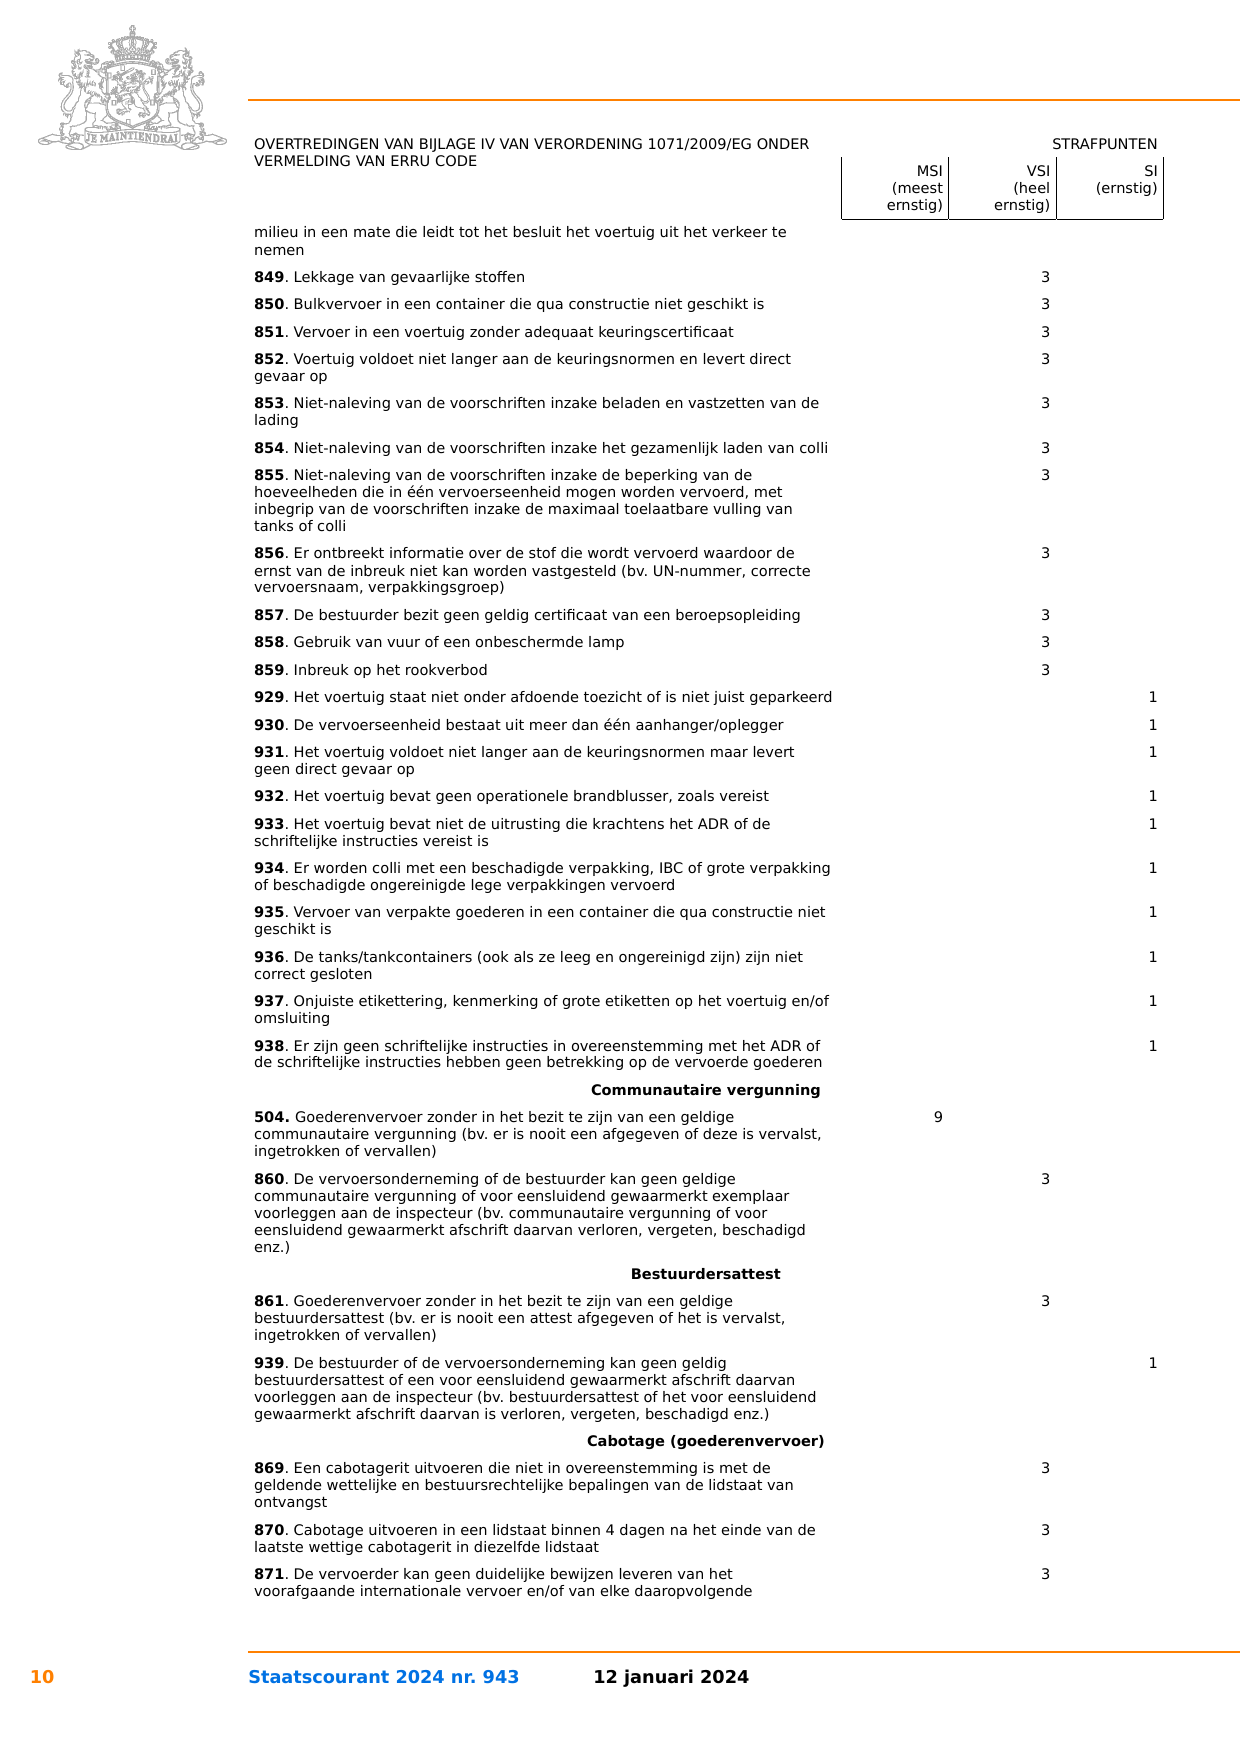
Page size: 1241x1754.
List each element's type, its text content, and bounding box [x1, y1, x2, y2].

table_cell [1057, 1456, 1163, 1516]
table_cell [1057, 657, 1163, 683]
table_cell [842, 712, 948, 738]
table_cell [842, 220, 948, 263]
table_cell [842, 784, 948, 810]
table_cell 849. Lekkage van gevaarlijke stoffen [249, 264, 841, 290]
table_cell [842, 264, 948, 290]
table_cell 932. Het voertuig bevat geen operationele brandblusser, zoals vereist [249, 784, 841, 810]
table_cell 3 [949, 435, 1056, 461]
table_cell [949, 855, 1056, 898]
table_cell [949, 220, 1056, 263]
table_cell 1 [1057, 900, 1163, 943]
table_cell [842, 1561, 948, 1605]
table_cell [1057, 463, 1163, 540]
table_cell 3 [949, 1517, 1056, 1560]
table_cell [1057, 1166, 1163, 1260]
table_cell 869. Een cabotagerit uitvoeren die niet in overeenstemming is met de geldende wettelijke en bestuursrechtelijke bepalingen van de lidstaat van ontvangst [249, 1456, 841, 1516]
table_cell 3 [949, 657, 1056, 683]
table_cell [1057, 541, 1163, 601]
table_cell Communautaire vergunning [249, 1077, 1163, 1103]
table_cell 851. Vervoer in een voertuig zonder adequaat keuringscertificaat [249, 319, 841, 345]
table_cell 3 [949, 264, 1056, 290]
table_cell 854. Niet-naleving van de voorschriften inzake het gezamenlijk laden van colli [249, 435, 841, 461]
table_cell 1 [1057, 712, 1163, 738]
table_cell 850. Bulkvervoer in een container die qua constructie niet geschikt is [249, 291, 841, 318]
table_cell 3 [949, 346, 1056, 389]
table_cell [842, 811, 948, 854]
table_cell 3 [949, 1561, 1056, 1605]
table_cell 1 [1057, 811, 1163, 854]
table_cell 3 [949, 319, 1056, 345]
table_cell 856. Er ontbreekt informatie over de stof die wordt vervoerd waardoor de ernst van de inbreuk niet kan worden vastgesteld (bv. UN-nummer, correcte vervoersnaam, verpakkingsgroep) [249, 541, 841, 601]
table_cell [949, 739, 1056, 782]
table_cell 861. Goederenvervoer zonder in het bezit te zijn van een geldige bestuurdersattest (bv. er is nooit een attest afgegeven of het is vervalst, ingetrokken of vervallen) [249, 1289, 841, 1349]
table_cell [842, 1033, 948, 1076]
table_cell MSI (meest ernstig) [842, 158, 948, 219]
table_cell [842, 630, 948, 656]
table_cell 852. Voertuig voldoet niet langer aan de keuringsnormen en levert direct gevaar op [249, 346, 841, 389]
table_cell 1 [1057, 944, 1163, 987]
table_cell 1 [1057, 988, 1163, 1032]
table_cell [949, 944, 1056, 987]
table_cell 870. Cabotage uitvoeren in een lidstaat binnen 4 dagen na het einde van de laatste wettige cabotagerit in diezelfde lidstaat [249, 1517, 841, 1560]
table_cell [842, 1350, 948, 1427]
table_cell 858. Gebruik van vuur of een onbeschermde lamp [249, 630, 841, 656]
table_cell [949, 988, 1056, 1032]
table_cell VSI (heel ernstig) [949, 158, 1056, 219]
table_cell [949, 1105, 1056, 1165]
table_cell [842, 684, 948, 711]
table_cell 931. Het voertuig voldoet niet langer aan de keuringsnormen maar levert geen direct gevaar op [249, 739, 841, 782]
table_cell 3 [949, 1456, 1056, 1516]
table_cell [1057, 1561, 1163, 1605]
table_cell 929. Het voertuig staat niet onder afdoende toezicht of is niet juist geparkeerd [249, 684, 841, 711]
table_cell [842, 900, 948, 943]
table_cell [1057, 630, 1163, 656]
table_cell [842, 1166, 948, 1260]
table_cell [949, 900, 1056, 943]
table_cell 853. Niet-naleving van de voorschriften inzake beladen en vastzetten van de lading [249, 391, 841, 434]
table_cell 3 [949, 391, 1056, 434]
table_cell [842, 855, 948, 898]
table_cell [949, 712, 1056, 738]
table_cell [1057, 1517, 1163, 1560]
table_cell 936. De tanks/tankcontainers (ook als ze leeg en ongereinigd zijn) zijn niet correct gesloten [249, 944, 841, 987]
table_cell 933. Het voertuig bevat niet de uitrusting die krachtens het ADR of de schriftelijke instructies vereist is [249, 811, 841, 854]
table_cell [842, 435, 948, 461]
table_cell 3 [949, 1289, 1056, 1349]
table_cell [949, 1350, 1056, 1427]
table_cell [842, 1456, 948, 1516]
table_cell [1057, 602, 1163, 628]
table_header STRAFPUNTEN [842, 131, 1163, 157]
table_cell [842, 463, 948, 540]
table_cell [1057, 435, 1163, 461]
table_cell [842, 391, 948, 434]
table_cell [1057, 220, 1163, 263]
table_cell 9 [842, 1105, 948, 1165]
table_cell Cabotage (goederenvervoer) [249, 1428, 1163, 1454]
table_cell [842, 988, 948, 1032]
table_cell [842, 657, 948, 683]
table_cell 1 [1057, 855, 1163, 898]
table_cell 934. Er worden colli met een beschadigde verpakking, IBC of grote verpakking of beschadigde ongereinigde lege verpakkingen vervoerd [249, 855, 841, 898]
table_header OVERTREDINGEN VAN BIJLAGE IV VAN VERORDENING 1071/2009/EG ONDER VERMELDING VAN ERRU CODE [249, 131, 841, 219]
table_cell milieu in een mate die leidt tot het besluit het voertuig uit het verkeer te nemen [249, 220, 841, 263]
table_cell 3 [949, 1166, 1056, 1260]
table_cell SI (ernstig) [1057, 158, 1163, 219]
table_cell 855. Niet-naleving van de voorschriften inzake de beperking van de hoeveelheden die in één vervoerseenheid mogen worden vervoerd, met inbegrip van de voorschriften inzake de maximaal toelaatbare vulling van tanks of colli [249, 463, 841, 540]
table_cell 3 [949, 630, 1056, 656]
table_cell [842, 944, 948, 987]
table_cell [949, 811, 1056, 854]
table_cell 935. Vervoer van verpakte goederen in een container die qua constructie niet geschikt is [249, 900, 841, 943]
table_cell [1057, 1289, 1163, 1349]
table_cell [842, 1517, 948, 1560]
table_cell 860. De vervoersonderneming of de bestuurder kan geen geldige communautaire vergunning of voor eensluidend gewaarmerkt exemplaar voorleggen aan de inspecteur (bv. communautaire vergunning of voor eensluidend gewaarmerkt afschrift daarvan verloren, vergeten, beschadigd enz.) [249, 1166, 841, 1260]
table_cell [1057, 319, 1163, 345]
table_cell 3 [949, 291, 1056, 318]
table_cell [1057, 1105, 1163, 1165]
table_cell [842, 291, 948, 318]
table_cell [949, 1033, 1056, 1076]
picture [38, 25, 227, 150]
table_cell 857. De bestuurder bezit geen geldig certificaat van een beroepsopleiding [249, 602, 841, 628]
table_cell [842, 739, 948, 782]
table_cell 504. Goederenvervoer zonder in het bezit te zijn van een geldige communautaire vergunning (bv. er is nooit een afgegeven of deze is vervalst, ingetrokken of vervallen) [249, 1105, 841, 1165]
table_cell 938. Er zijn geen schriftelijke instructies in overeenstemming met het ADR of de schriftelijke instructies hebben geen betrekking op de vervoerde goederen [249, 1033, 841, 1076]
table_cell [842, 602, 948, 628]
table_cell 1 [1057, 684, 1163, 711]
table_cell 3 [949, 602, 1056, 628]
table_cell [842, 1289, 948, 1349]
table_cell [842, 541, 948, 601]
table_cell 1 [1057, 1033, 1163, 1076]
table_cell 1 [1057, 784, 1163, 810]
table_cell 1 [1057, 1350, 1163, 1427]
table_cell [1057, 391, 1163, 434]
table_cell [1057, 346, 1163, 389]
table_cell [842, 346, 948, 389]
table_cell [1057, 291, 1163, 318]
table_cell 939. De bestuurder of de vervoersonderneming kan geen geldig bestuurdersattest of een voor eensluidend gewaarmerkt afschrift daarvan voorleggen aan de inspecteur (bv. bestuurdersattest of het voor eensluidend gewaarmerkt afschrift daarvan is verloren, vergeten, beschadigd enz.) [249, 1350, 841, 1427]
table_cell 930. De vervoerseenheid bestaat uit meer dan één aanhanger/oplegger [249, 712, 841, 738]
table_cell Bestuurdersattest [249, 1261, 1163, 1287]
table_cell [842, 319, 948, 345]
table_cell 3 [949, 541, 1056, 601]
table_cell 1 [1057, 739, 1163, 782]
table_cell [949, 684, 1056, 711]
table_cell [949, 784, 1056, 810]
table_cell 871. De vervoerder kan geen duidelijke bewijzen leveren van het voorafgaande internationale vervoer en/of van elke daaropvolgende [249, 1561, 841, 1605]
table_cell [1057, 264, 1163, 290]
table_cell 3 [949, 463, 1056, 540]
table_cell 859. Inbreuk op het rookverbod [249, 657, 841, 683]
table_cell 937. Onjuiste etikettering, kenmerking of grote etiketten op het voertuig en/of omsluiting [249, 988, 841, 1032]
